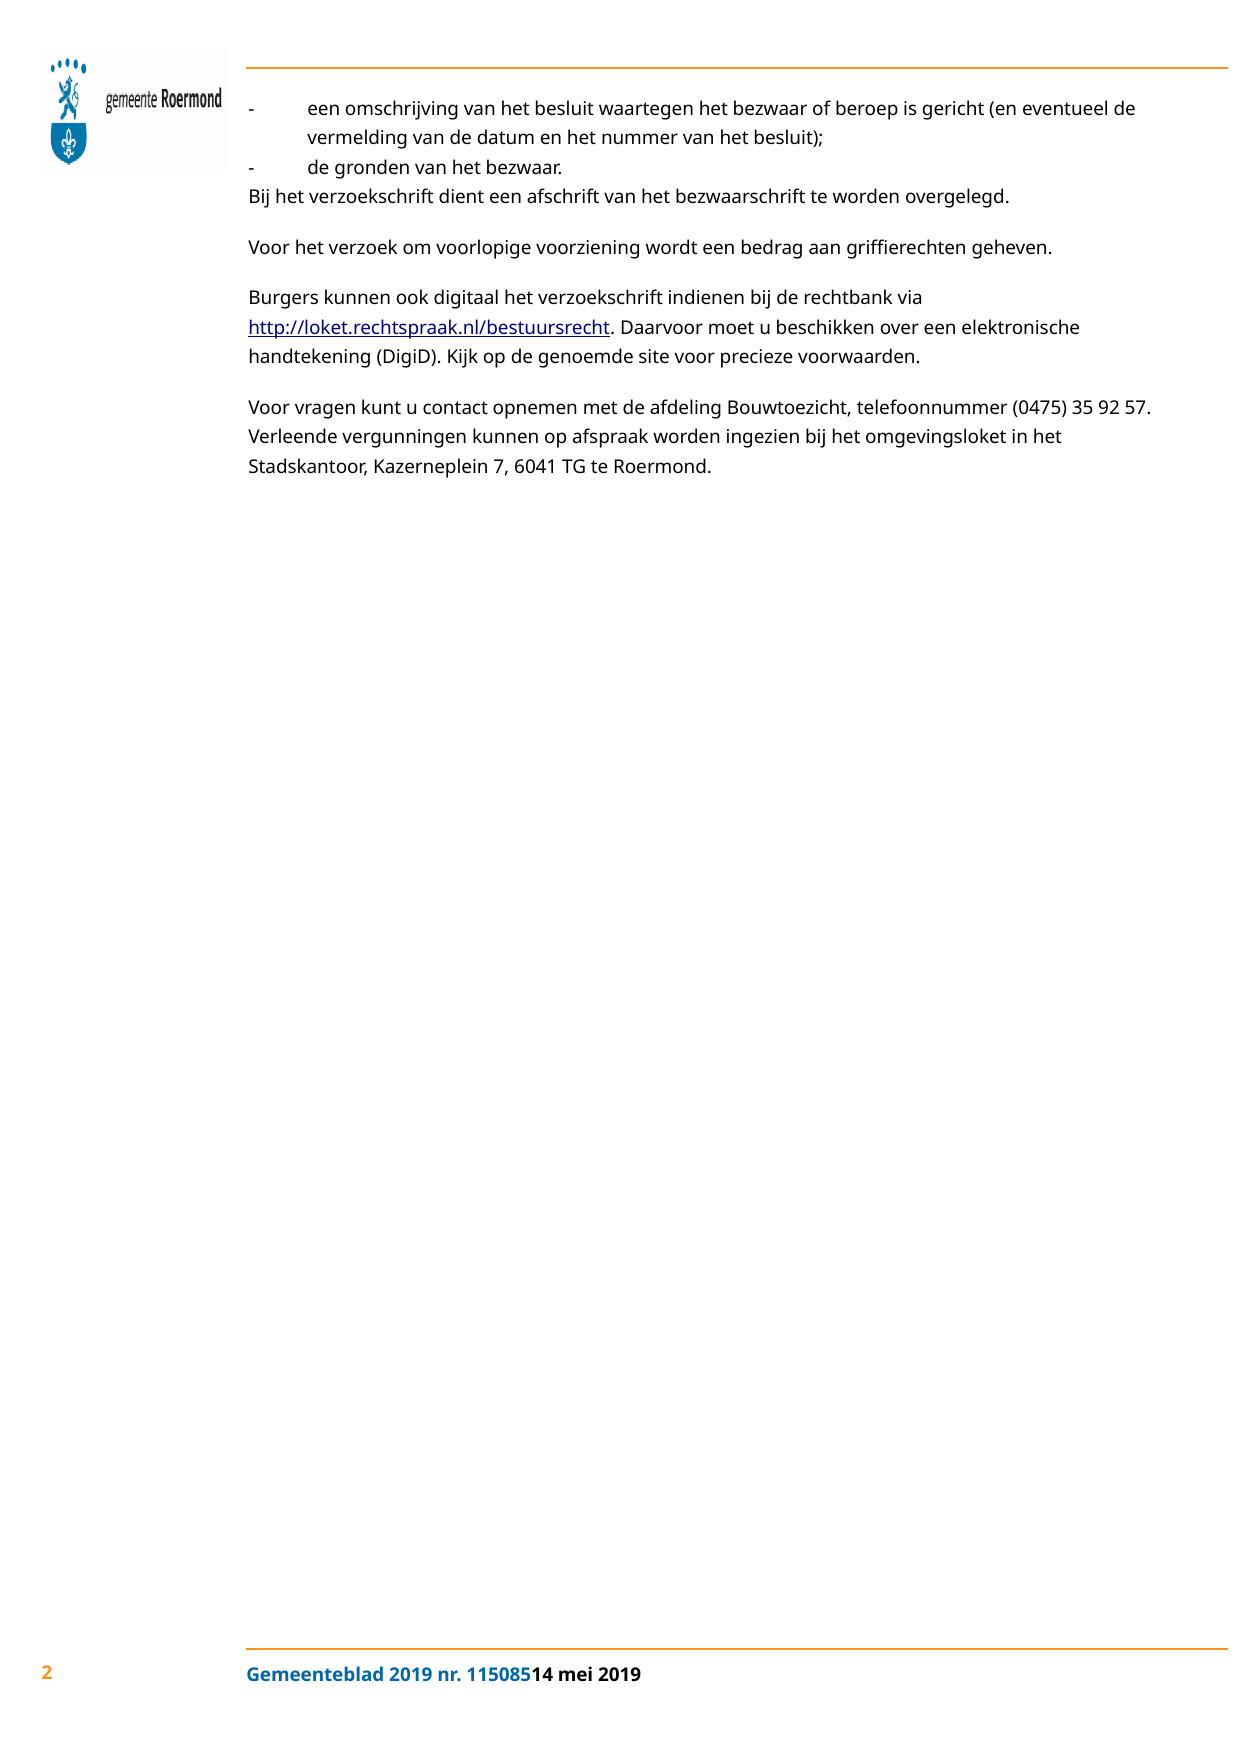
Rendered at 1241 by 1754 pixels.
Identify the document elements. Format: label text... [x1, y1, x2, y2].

text Voor vragen kunt u contact opnemen met de afdeling Bouwtoezicht, telefoonnummer (0475) 35 92 57. Verleende vergunningen kunnen op afspraak worden ingezien bij het omgevingsloket in het Stadskantoor, Kazerneplein 7, 6041 TG te Roermond. [248, 394, 1152, 479]
text Voor het verzoek om voorlopige voorziening wordt een bedrag aan griffierechten geheven. [248, 234, 1152, 260]
picture [41, 47, 231, 172]
list de gronden van het bezwaar. [248, 154, 1152, 180]
list een omschrijving van het besluit waartegen het bezwaar of beroep is gericht (en eventueel de vermelding van de datum en het nummer van het besluit); [248, 95, 1152, 150]
text Burgers kunnen ook digitaal het verzoekschrift indienen bij de rechtbank via http://loket.rechtspraak.nl/bestuursrecht. Daarvoor moet u beschikken over een elektronische handtekening (DigiD). Kijk op de genoemde site voor precieze voorwaarden. [248, 284, 1152, 369]
text Bij het verzoekschrift dient een afschrift van het bezwaarschrift te worden overgelegd. [248, 183, 1152, 209]
